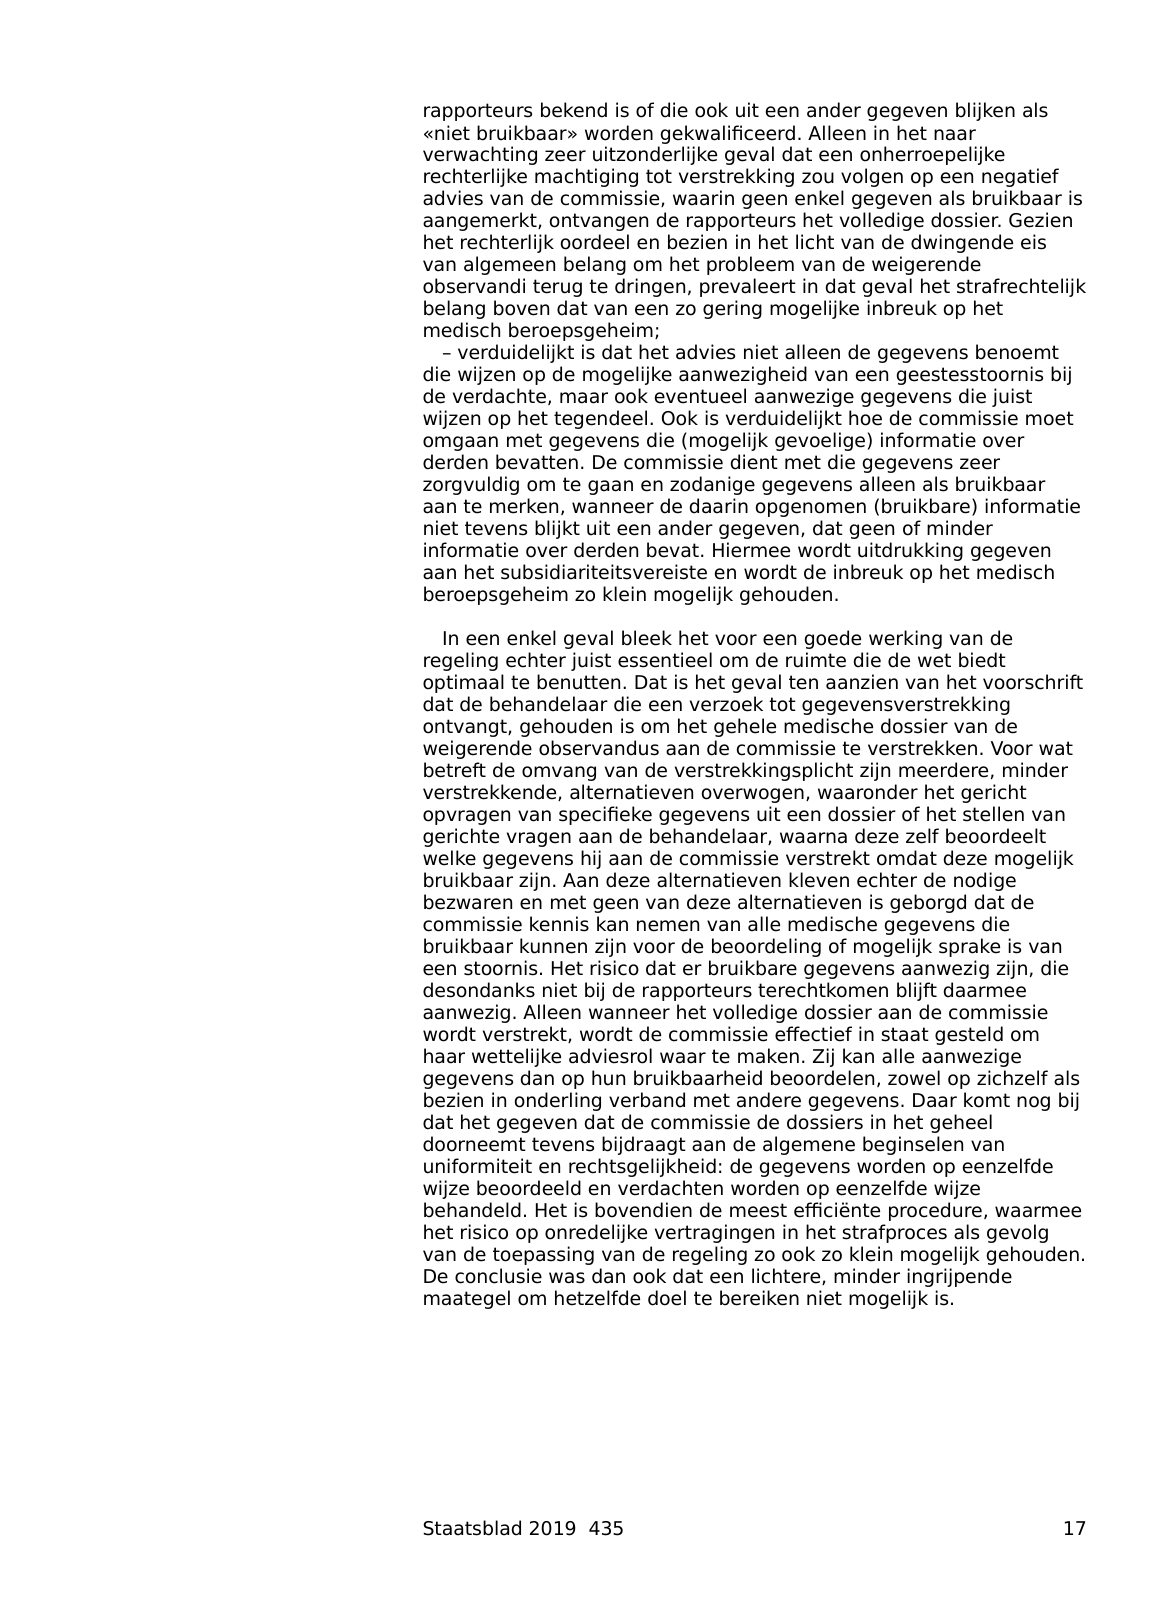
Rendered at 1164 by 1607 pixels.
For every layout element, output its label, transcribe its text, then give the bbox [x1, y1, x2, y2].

text rapporteurs bekend is of die ook uit een ander gegeven blijken als «niet bruikbaar» worden gekwalificeerd. Alleen in het naar verwachting zeer uitzonderlijke geval dat een onherroepelijke rechterlijke machtiging tot verstrekking zou volgen op een negatief advies van de commissie, waarin geen enkel gegeven als bruikbaar is aangemerkt, ontvangen de rapporteurs het volledige dossier. Gezien het rechterlijk oordeel en bezien in het licht van de dwingende eis van algemeen belang om het probleem van de weigerende observandi terug te dringen, prevaleert in dat geval het strafrechtelijk belang boven dat van een zo gering mogelijke inbreuk op het medisch beroepsgeheim; [422, 100, 1087, 342]
text – verduidelijkt is dat het advies niet alleen de gegevens benoemt die wijzen op de mogelijke aanwezigheid van een geestesstoornis bij de verdachte, maar ook eventueel aanwezige gegevens die juist wijzen op het tegendeel. Ook is verduidelijkt hoe de commissie moet omgaan met gegevens die (mogelijk gevoelige) informatie over derden bevatten. De commissie dient met die gegevens zeer zorgvuldig om te gaan en zodanige gegevens alleen als bruikbaar aan te merken, wanneer de daarin opgenomen (bruikbare) informatie niet tevens blijkt uit een ander gegeven, dat geen of minder informatie over derden bevat. Hiermee wordt uitdrukking gegeven aan het subsidiariteitsvereiste en wordt de inbreuk op het medisch beroepsgeheim zo klein mogelijk gehouden. [422, 342, 1087, 606]
text In een enkel geval bleek het voor een goede werking van de regeling echter juist essentieel om de ruimte die de wet biedt optimaal te benutten. Dat is het geval ten aanzien van het voorschrift dat de behandelaar die een verzoek tot gegevensverstrekking ontvangt, gehouden is om het gehele medische dossier van de weigerende observandus aan de commissie te verstrekken. Voor wat betreft de omvang van de verstrekkingsplicht zijn meerdere, minder verstrekkende, alternatieven overwogen, waaronder het gericht opvragen van specifieke gegevens uit een dossier of het stellen van gerichte vragen aan de behandelaar, waarna deze zelf beoordeelt welke gegevens hij aan de commissie verstrekt omdat deze mogelijk bruikbaar zijn. Aan deze alternatieven kleven echter de nodige bezwaren en met geen van deze alternatieven is geborgd dat de commissie kennis kan nemen van alle medische gegevens die bruikbaar kunnen zijn voor de beoordeling of mogelijk sprake is van een stoornis. Het risico dat er bruikbare gegevens aanwezig zijn, die desondanks niet bij de rapporteurs terechtkomen blijft daarmee aanwezig. Alleen wanneer het volledige dossier aan de commissie wordt verstrekt, wordt de commissie effectief in staat gesteld om haar wettelijke adviesrol waar te maken. Zij kan alle aanwezige gegevens dan op hun bruikbaarheid beoordelen, zowel op zichzelf als bezien in onderling verband met andere gegevens. Daar komt nog bij dat het gegeven dat de commissie de dossiers in het geheel doorneemt tevens bijdraagt aan de algemene beginselen van uniformiteit en rechtsgelijkheid: de gegevens worden op eenzelfde wijze beoordeeld en verdachten worden op eenzelfde wijze behandeld. Het is bovendien de meest efficiënte procedure, waarmee het risico op onredelijke vertragingen in het strafproces als gevolg van de toepassing van de regeling zo ook zo klein mogelijk gehouden. De conclusie was dan ook dat een lichtere, minder ingrijpende maategel om hetzelfde doel te bereiken niet mogelijk is. [422, 628, 1087, 1309]
